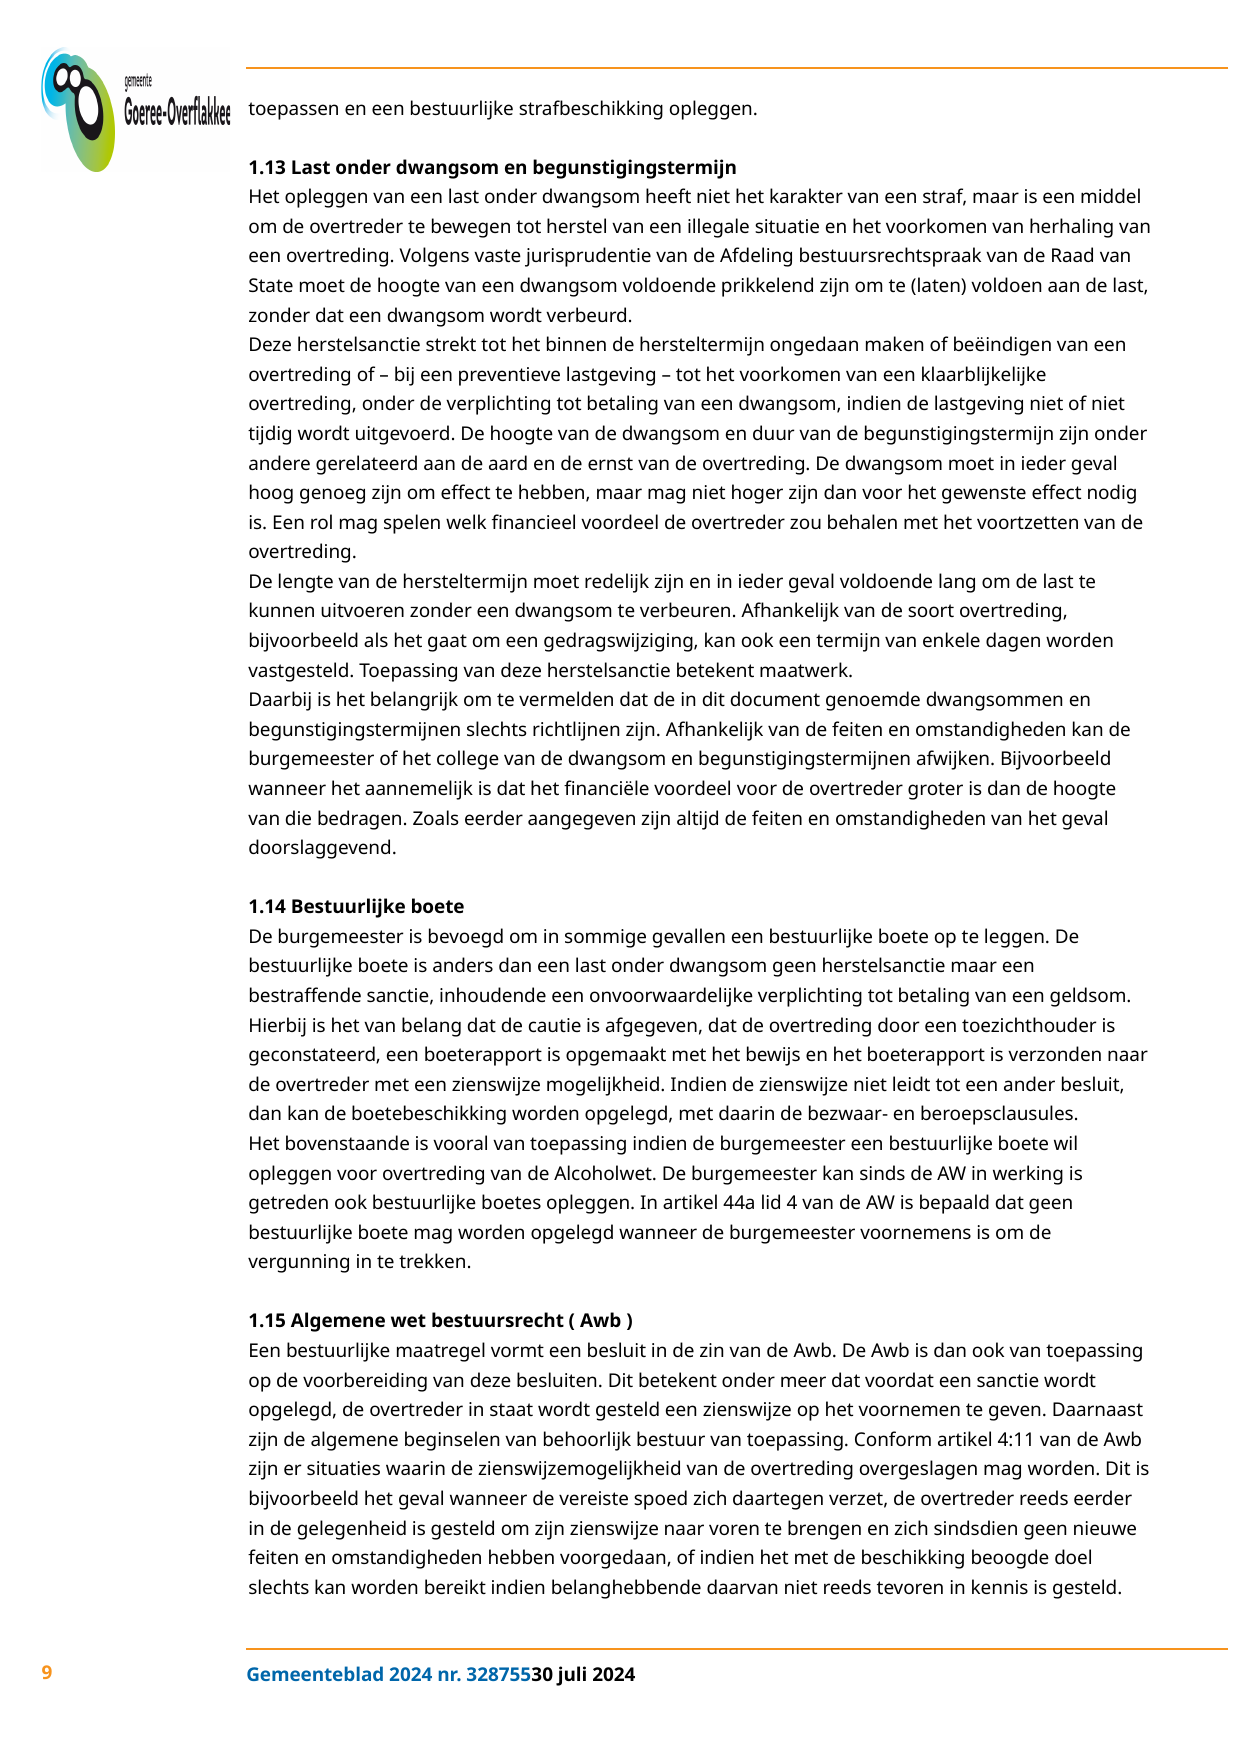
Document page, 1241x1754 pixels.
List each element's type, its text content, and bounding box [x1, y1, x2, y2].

text Het bovenstaande is vooral van toepassing indien de burgemeester een bestuurlijke boete wil opleggen voor overtreding van de Alcoholwet. De burgemeester kan sinds de AW in werking is getreden ook bestuurlijke boetes opleggen. In artikel 44a lid 4 van de AW is bepaald dat geen bestuurlijke boete mag worden opgelegd wanneer de burgemeester voornemens is om de vergunning in te trekken. [248, 1130, 1152, 1274]
text 1.15 Algemene wet bestuursrecht ( Awb ) [248, 1308, 1152, 1333]
text Deze herstelsanctie strekt tot het binnen de hersteltermijn ongedaan maken of beëindigen van een overtreding of – bij een preventieve lastgeving – tot het voorkomen van een klaarblijkelijke overtreding, onder de verplichting tot betaling van een dwangsom, indien de lastgeving niet of niet tijdig wordt uitgevoerd. De hoogte van de dwangsom en duur van de begunstigingstermijn zijn onder andere gerelateerd aan de aard en de ernst van de overtreding. De dwangsom moet in ieder geval hoog genoeg zijn om effect te hebben, maar mag niet hoger zijn dan voor het gewenste effect nodig is. Een rol mag spelen welk financieel voordeel de overtreder zou behalen met het voortzetten van de overtreding. [248, 331, 1152, 564]
picture [41, 47, 231, 172]
text Daarbij is het belangrijk om te vermelden dat de in dit document genoemde dwangsommen en begunstigingstermijnen slechts richtlijnen zijn. Afhankelijk van de feiten en omstandigheden kan de burgemeester of het college van de dwangsom en begunstigingstermijnen afwijken. Bijvoorbeeld wanneer het aannemelijk is dat het financiële voordeel voor de overtreder groter is dan de hoogte van die bedragen. Zoals eerder aangegeven zijn altijd de feiten en omstandigheden van het geval doorslaggevend. [248, 686, 1152, 860]
text Het opleggen van een last onder dwangsom heeft niet het karakter van een straf, maar is een middel om de overtreder te bewegen tot herstel van een illegale situatie en het voorkomen van herhaling van een overtreding. Volgens vaste jurisprudentie van de Afdeling bestuursrechtspraak van de Raad van State moet de hoogte van een dwangsom voldoende prikkelend zijn om te (laten) voldoen aan de last, zonder dat een dwangsom wordt verbeurd. [248, 183, 1152, 328]
text De burgemeester is bevoegd om in sommige gevallen een bestuurlijke boete op te leggen. De bestuurlijke boete is anders dan een last onder dwangsom geen herstelsanctie maar een bestraffende sanctie, inhoudende een onvoorwaardelijke verplichting tot betaling van een geldsom. Hierbij is het van belang dat de cautie is afgegeven, dat de overtreding door een toezichthouder is geconstateerd, een boeterapport is opgemaakt met het bewijs en het boeterapport is verzonden naar de overtreder met een zienswijze mogelijkheid. Indien de zienswijze niet leidt tot een ander besluit, dan kan de boetebeschikking worden opgelegd, met daarin de bezwaar- en beroepsclausules. [248, 923, 1152, 1126]
text De lengte van de hersteltermijn moet redelijk zijn en in ieder geval voldoende lang om de last te kunnen uitvoeren zonder een dwangsom te verbeuren. Afhankelijk van de soort overtreding, bijvoorbeeld als het gaat om een gedragswijziging, kan ook een termijn van enkele dagen worden vastgesteld. Toepassing van deze herstelsanctie betekent maatwerk. [248, 568, 1152, 683]
text 1.14 Bestuurlijke boete [248, 893, 1152, 919]
text 1.13 Last onder dwangsom en begunstigingstermijn [248, 154, 1152, 180]
text toepassen en een bestuurlijke strafbeschikking opleggen. [248, 95, 1152, 121]
text Een bestuurlijke maatregel vormt een besluit in de zin van de Awb. De Awb is dan ook van toepassing op de voorbereiding van deze besluiten. Dit betekent onder meer dat voordat een sanctie wordt opgelegd, de overtreder in staat wordt gesteld een zienswijze op het voornemen te geven. Daarnaast zijn de algemene beginselen van behoorlijk bestuur van toepassing. Conform artikel 4:11 van de Awb zijn er situaties waarin de zienswijzemogelijkheid van de overtreding overgeslagen mag worden. Dit is bijvoorbeeld het geval wanneer de vereiste spoed zich daartegen verzet, de overtreder reeds eerder in de gelegenheid is gesteld om zijn zienswijze naar voren te brengen en zich sindsdien geen nieuwe feiten en omstandigheden hebben voorgedaan, of indien het met de beschikking beoogde doel slechts kan worden bereikt indien belanghebbende daarvan niet reeds tevoren in kennis is gesteld. [248, 1337, 1152, 1600]
